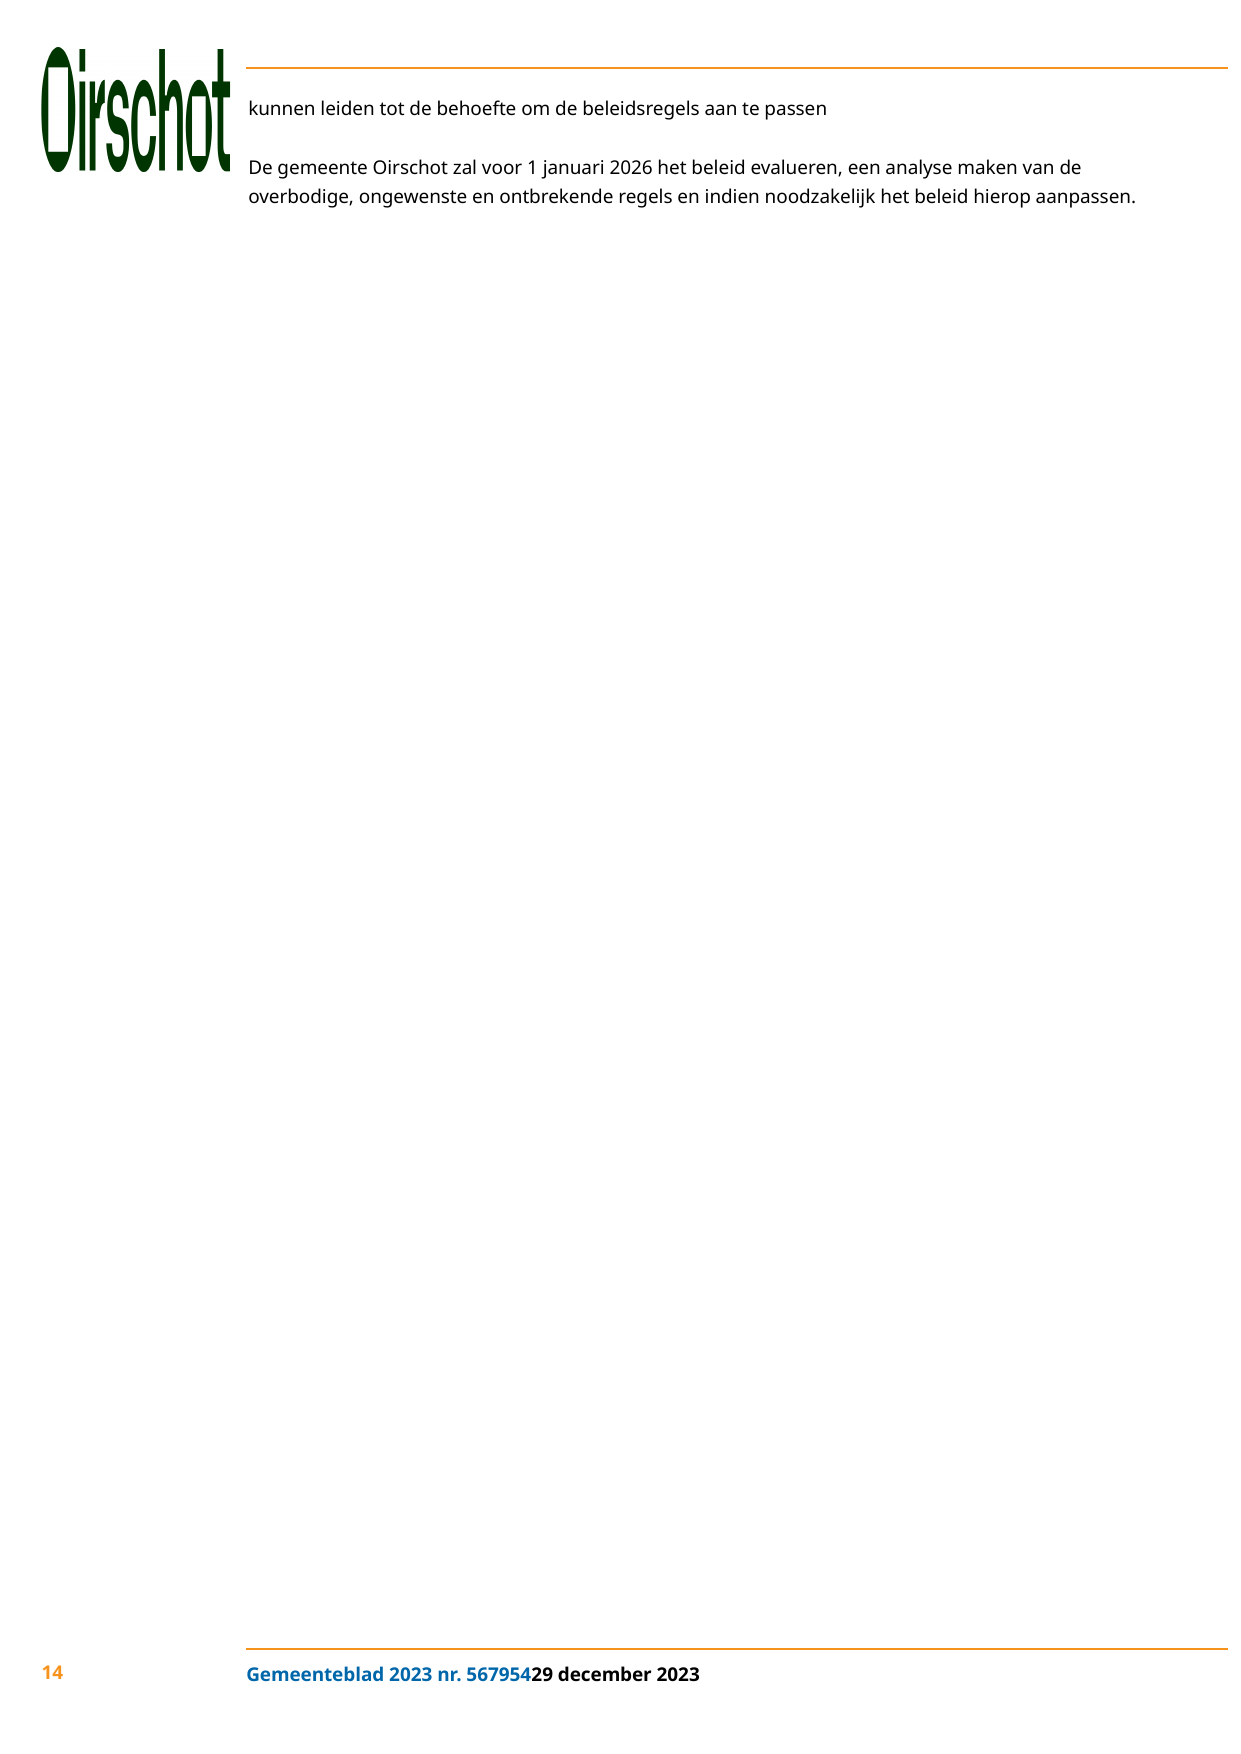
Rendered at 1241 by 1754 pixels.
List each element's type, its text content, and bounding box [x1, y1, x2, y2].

picture [41, 47, 231, 172]
text De gemeente Oirschot zal voor 1 januari 2026 het beleid evalueren, een analyse maken van de overbodige, ongewenste en ontbrekende regels en indien noodzakelijk het beleid hierop aanpassen. [248, 154, 1152, 209]
text kunnen leiden tot de behoefte om de beleidsregels aan te passen [248, 95, 1152, 121]
